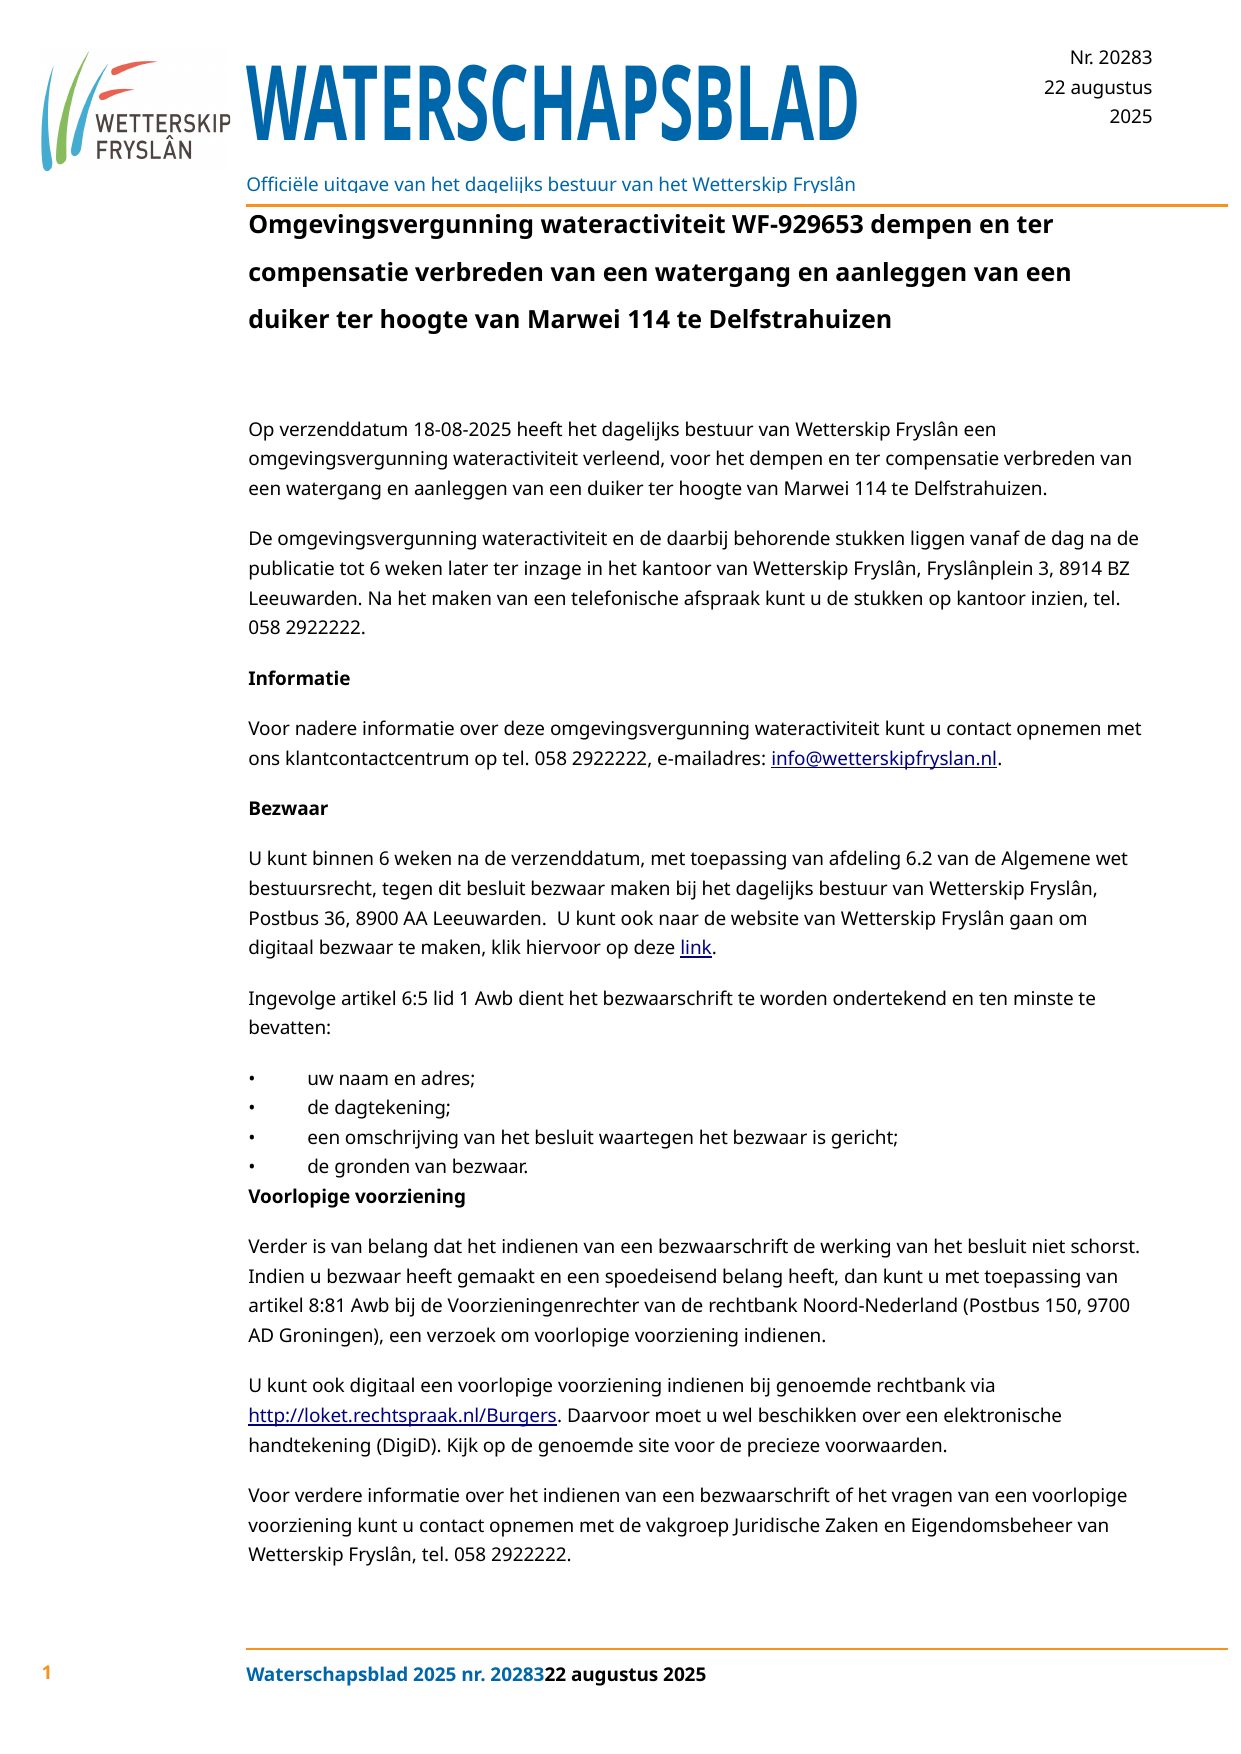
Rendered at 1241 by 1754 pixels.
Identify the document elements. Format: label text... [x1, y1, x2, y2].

text U kunt ook digitaal een voorlopige voorziening indienen bij genoemde rechtbank via http://loket.rechtspraak.nl/Burgers. Daarvoor moet u wel beschikken over een elektronische handtekening (DigiD). Kijk op de genoemde site voor de precieze voorwaarden. [248, 1373, 1152, 1457]
text U kunt binnen 6 weken na de verzenddatum, met toepassing van afdeling 6.2 van de Algemene wet bestuursrecht, tegen dit besluit bezwaar maken bij het dagelijks bestuur van Wetterskip Fryslân, Postbus 36, 8900 AA Leeuwarden. U kunt ook naar de website van Wetterskip Fryslân gaan om digitaal bezwaar te maken, klik hiervoor op deze link. [248, 846, 1152, 960]
text Voorlopige voorziening [248, 1183, 1152, 1209]
text Verder is van belang dat het indienen van een bezwaarschrift de werking van het besluit niet schorst. Indien u bezwaar heeft gemaakt en een spoedeisend belang heeft, dan kunt u met toepassing van artikel 8:81 Awb bij de Voorzieningenrechter van de rechtbank Noord-Nederland (Postbus 150, 9700 AD Groningen), een verzoek om voorlopige voorziening indienen. [248, 1233, 1152, 1348]
text De omgevingsvergunning wateractiviteit en de daarbij behorende stukken liggen vanaf de dag na de publicatie tot 6 weken later ter inzage in het kantoor van Wetterskip Fryslân, Fryslânplein 3, 8914 BZ Leeuwarden. Na het maken van een telefonische afspraak kunt u de stukken op kantoor inzien, tel. 058 2922222. [248, 526, 1152, 640]
text Ingevolge artikel 6:5 lid 1 Awb dient het bezwaarschrift te worden ondertekend en ten minste te bevatten: [248, 985, 1152, 1040]
text Voor verdere informatie over het indienen van een bezwaarschrift of het vragen van een voorlopige voorziening kunt u contact opnemen met de vakgroep Juridische Zaken en Eigendomsbeheer van Wetterskip Fryslân, tel. 058 2922222. [248, 1482, 1152, 1567]
text Omgevingsvergunning wateractiviteit WF-929653 dempen en ter compensatie verbreden van een watergang en aanleggen van een duiker ter hoogte van Marwei 114 te Delfstrahuizen [248, 207, 1152, 336]
list de dagtekening; [248, 1094, 1152, 1120]
text Voor nadere informatie over deze omgevingsvergunning wateractiviteit kunt u contact opnemen met ons klantcontactcentrum op tel. 058 2922222, e-mailadres: info@wetterskipfryslan.nl. [248, 715, 1152, 770]
text Informatie [248, 665, 1152, 690]
text Op verzenddatum 18-08-2025 heeft het dagelijks bestuur van Wetterskip Fryslân een omgevingsvergunning wateractiviteit verleend, voor het dempen en ter compensatie verbreden van een watergang en aanleggen van een duiker ter hoogte van Marwei 114 te Delfstrahuizen. [248, 416, 1152, 501]
text Bezwaar [248, 795, 1152, 821]
list een omschrijving van het besluit waartegen het bezwaar is gericht; [248, 1124, 1152, 1149]
picture [41, 47, 231, 172]
list de gronden van bezwaar. [248, 1153, 1152, 1179]
list uw naam en adres; [248, 1065, 1152, 1090]
